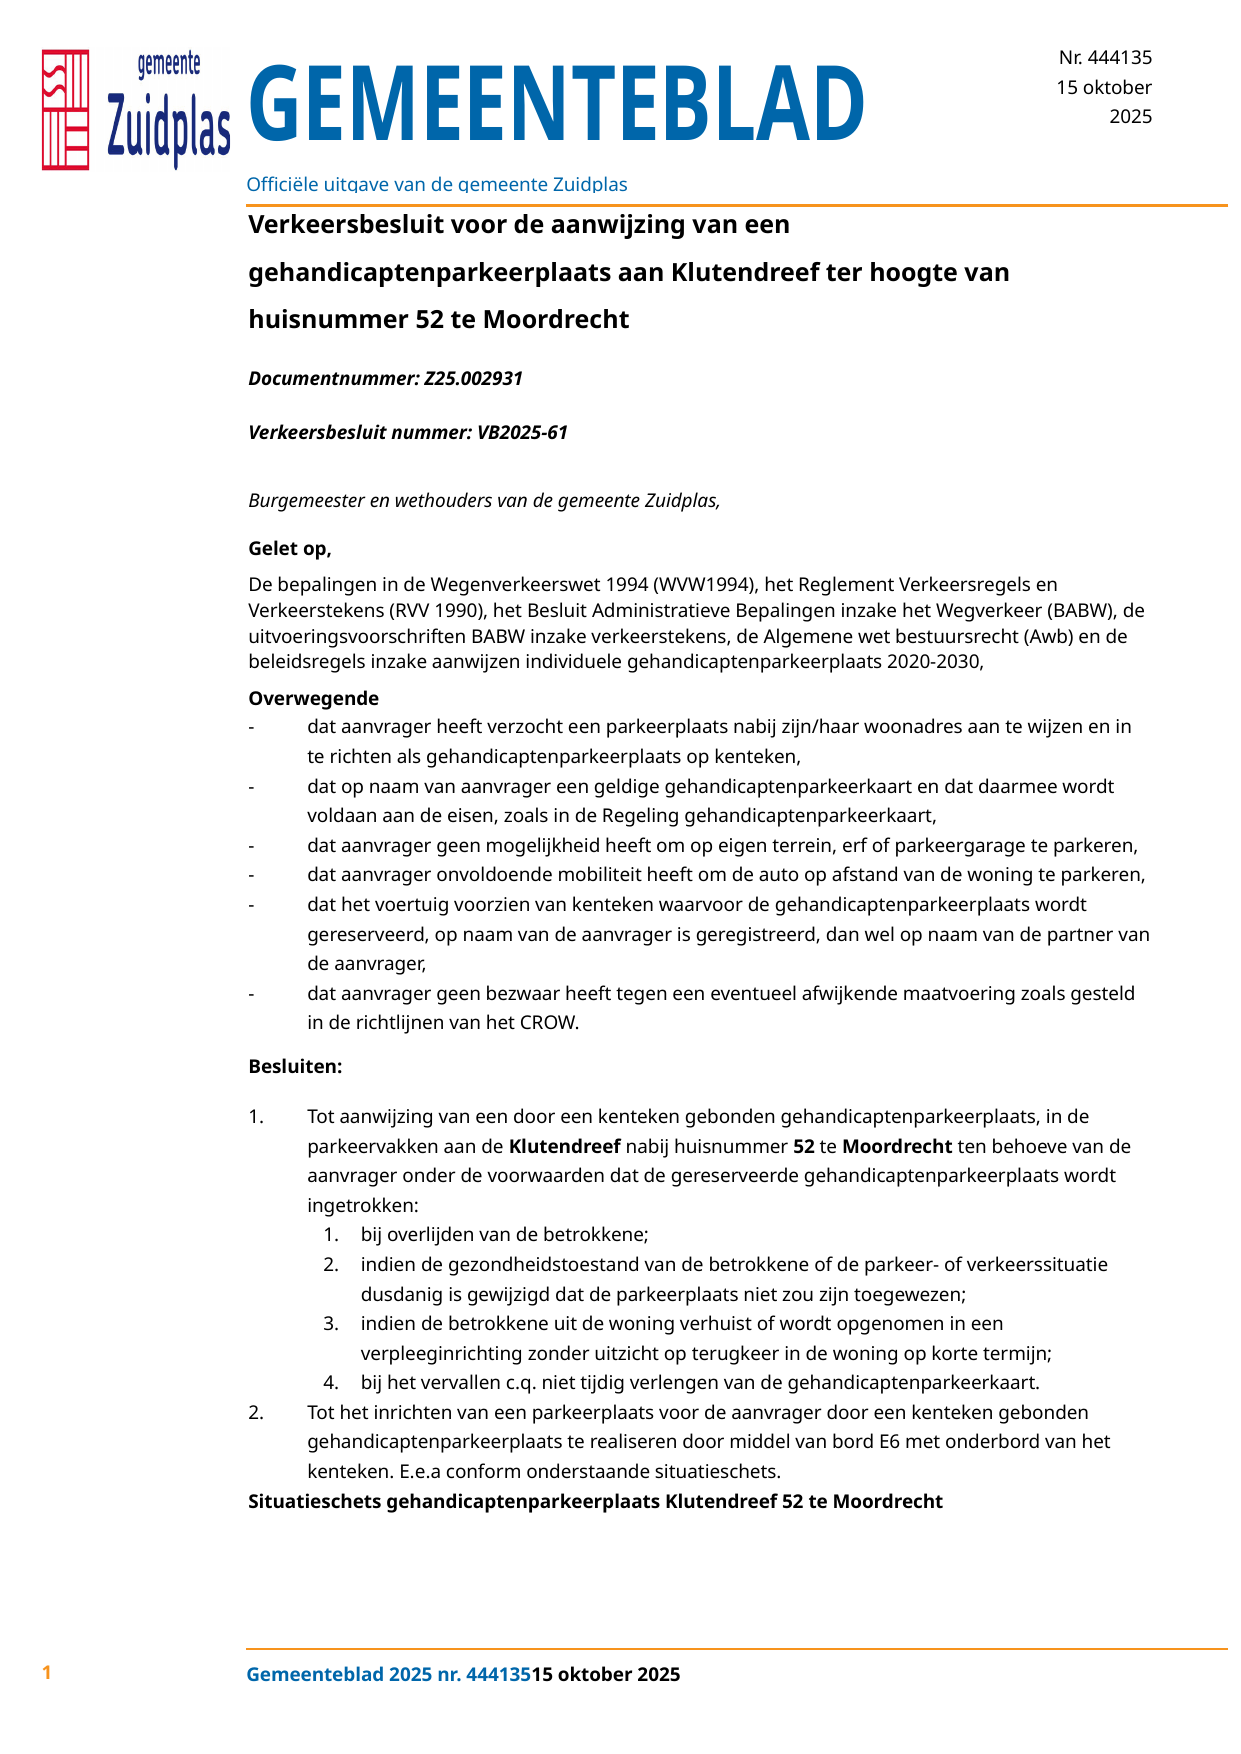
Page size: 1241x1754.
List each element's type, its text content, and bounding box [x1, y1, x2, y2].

text Besluiten: [248, 1053, 1152, 1078]
list dat aanvrager geen bezwaar heeft tegen een eventueel afwijkende maatvoering zoals gesteld in de richtlijnen van het CROW. [248, 980, 1152, 1035]
list bij overlijden van de betrokkene; [323, 1222, 1152, 1247]
text Verkeersbesluit nummer: VB2025-61 [248, 419, 1152, 445]
picture [41, 47, 231, 172]
list dat aanvrager onvoldoende mobiliteit heeft om de auto op afstand van de woning te parkeren, [248, 862, 1152, 887]
text Situatieschets gehandicaptenparkeerplaats Klutendreef 52 te Moordrecht [248, 1488, 1152, 1513]
list Tot aanwijzing van een door een kenteken gebonden gehandicaptenparkeerplaats, in de parkeervakken aan de Klutendreef nabij huisnummer 52 te Moordrecht ten behoeve van de aanvrager onder de voorwaarden dat de gereserveerde gehandicaptenparkeerplaats wordt ingetrokken: [248, 1103, 1152, 1218]
list indien de gezondheidstoestand van de betrokkene of de parkeer- of verkeerssituatie dusdanig is gewijzigd dat de parkeerplaats niet zou zijn toegewezen; [323, 1251, 1152, 1306]
text Overwegende [248, 685, 1152, 711]
list indien de betrokkene uit de woning verhuist of wordt opgenomen in een verpleeginrichting zonder uitzicht op terugkeer in de woning op korte termijn; [323, 1310, 1152, 1366]
list dat op naam van aanvrager een geldige gehandicaptenparkeerkaart en dat daarmee wordt voldaan aan de eisen, zoals in de Regeling gehandicaptenparkeerkaart, [248, 773, 1152, 828]
list dat het voertuig voorzien van kenteken waarvoor de gehandicaptenparkeerplaats wordt gereserveerd, op naam van de aanvrager is geregistreerd, dan wel op naam van de partner van de aanvrager, [248, 891, 1152, 976]
text De bepalingen in de Wegenverkeerswet 1994 (WVW1994), het Reglement Verkeersregels en Verkeerstekens (RVV 1990), het Besluit Administratieve Bepalingen inzake het Wegverkeer (BABW), de uitvoeringsvoorschriften BABW inzake verkeerstekens, de Algemene wet bestuursrecht (Awb) en de beleidsregels inzake aanwijzen individuele gehandicaptenparkeerplaats 2020-2030, [248, 572, 1152, 674]
list bij het vervallen c.q. niet tijdig verlengen van de gehandicaptenparkeerkaart. [323, 1369, 1152, 1395]
text Gelet op, [248, 535, 1152, 561]
text Verkeersbesluit voor de aanwijzing van een gehandicaptenparkeerplaats aan Klutendreef ter hoogte van huisnummer 52 te Moordrecht [248, 207, 1152, 336]
text Documentnummer: Z25.002931 [248, 366, 1152, 391]
list Tot het inrichten van een parkeerplaats voor de aanvrager door een kenteken gebonden gehandicaptenparkeerplaats te realiseren door middel van bord E6 met onderbord van het kenteken. E.e.a conform onderstaande situatieschets. [248, 1399, 1152, 1484]
list dat aanvrager heeft verzocht een parkeerplaats nabij zijn/haar woonadres aan te wijzen en in te richten als gehandicaptenparkeerplaats op kenteken, [248, 714, 1152, 769]
text Burgemeester en wethouders van de gemeente Zuidplas, [248, 487, 1152, 513]
list dat aanvrager geen mogelijkheid heeft om op eigen terrein, erf of parkeergarage te parkeren, [248, 832, 1152, 858]
